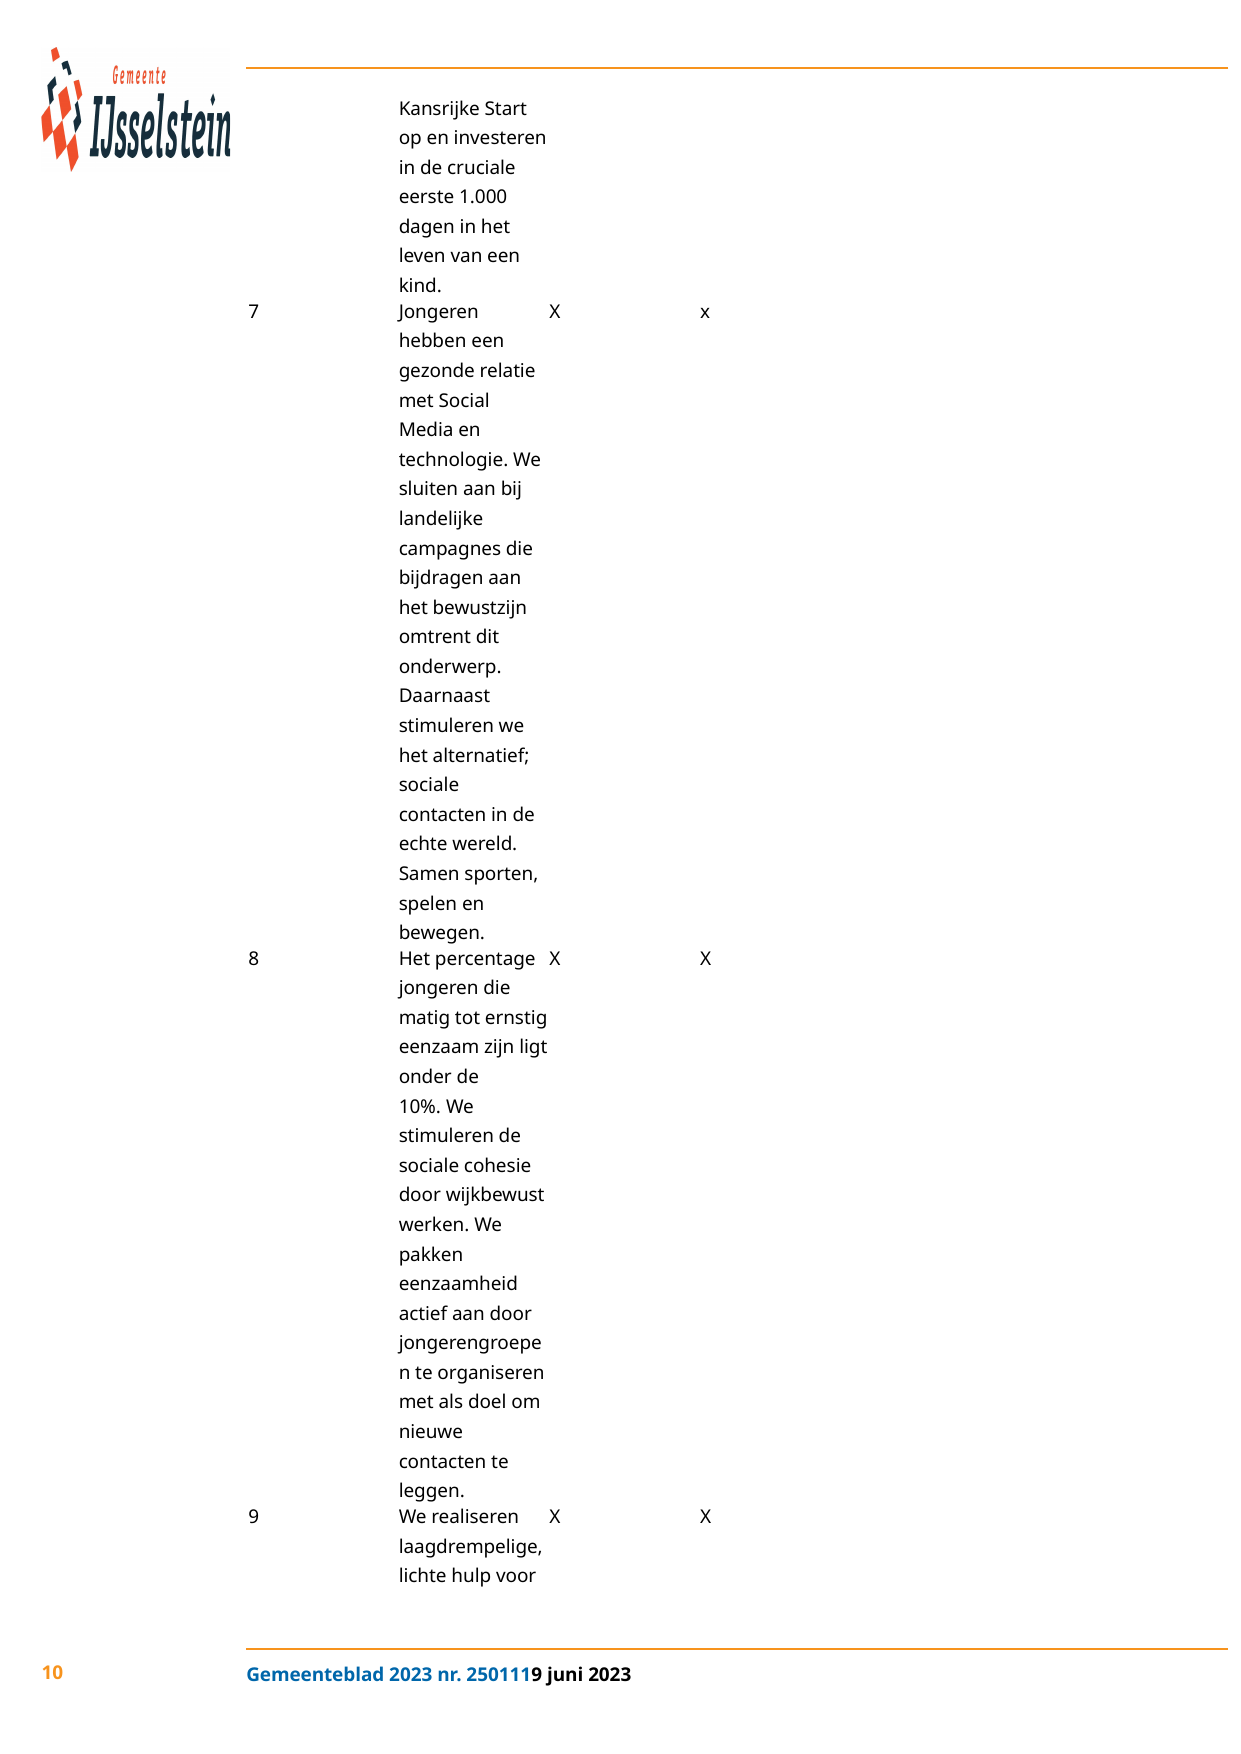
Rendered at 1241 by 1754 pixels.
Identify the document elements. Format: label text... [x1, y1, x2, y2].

table_cell Jongeren hebben een gezonde relatie met Social Media en technologie. We sluiten aan bij landelijke campagnes die bijdragen aan het bewustzijn omtrent dit onderwerp. Daarnaast stimuleren we het alternatief; sociale contacten in de echte wereld. Samen sporten, spelen en bewegen. [399, 298, 549, 945]
table_cell X [549, 1503, 700, 1588]
table_cell 9 [248, 1503, 398, 1588]
table_cell Het percentage jongeren die matig tot ernstig eenzaam zijn ligt onder de 10%. We stimuleren de sociale cohesie door wijkbewust werken. We pakken eenzaamheid actief aan door jongerengroepen te organiseren met als doel om nieuwe contacten te leggen. [399, 945, 549, 1503]
table_cell [248, 95, 398, 298]
table_cell X [549, 298, 700, 945]
table_cell [850, 945, 1001, 1503]
table_cell We realiseren laagdrempelige, lichte hulp voor [399, 1503, 549, 1588]
table_cell [1001, 1503, 1152, 1588]
table_cell [850, 298, 1001, 945]
picture [41, 47, 231, 172]
table_cell [549, 95, 700, 298]
table_cell X [700, 1503, 850, 1588]
table_cell [1001, 95, 1152, 298]
table_cell [850, 1503, 1001, 1588]
table_cell [1001, 945, 1152, 1503]
table_cell X [549, 945, 700, 1503]
table_cell X [700, 945, 850, 1503]
table_cell x [700, 298, 850, 945]
table_cell [700, 95, 850, 298]
table_cell 8 [248, 945, 398, 1503]
table_cell 7 [248, 298, 398, 945]
table_cell [1001, 298, 1152, 945]
table_cell Kansrijke Start op en investeren in de cruciale eerste 1.000 dagen in het leven van een kind. [399, 95, 549, 298]
table_cell [850, 95, 1001, 298]
